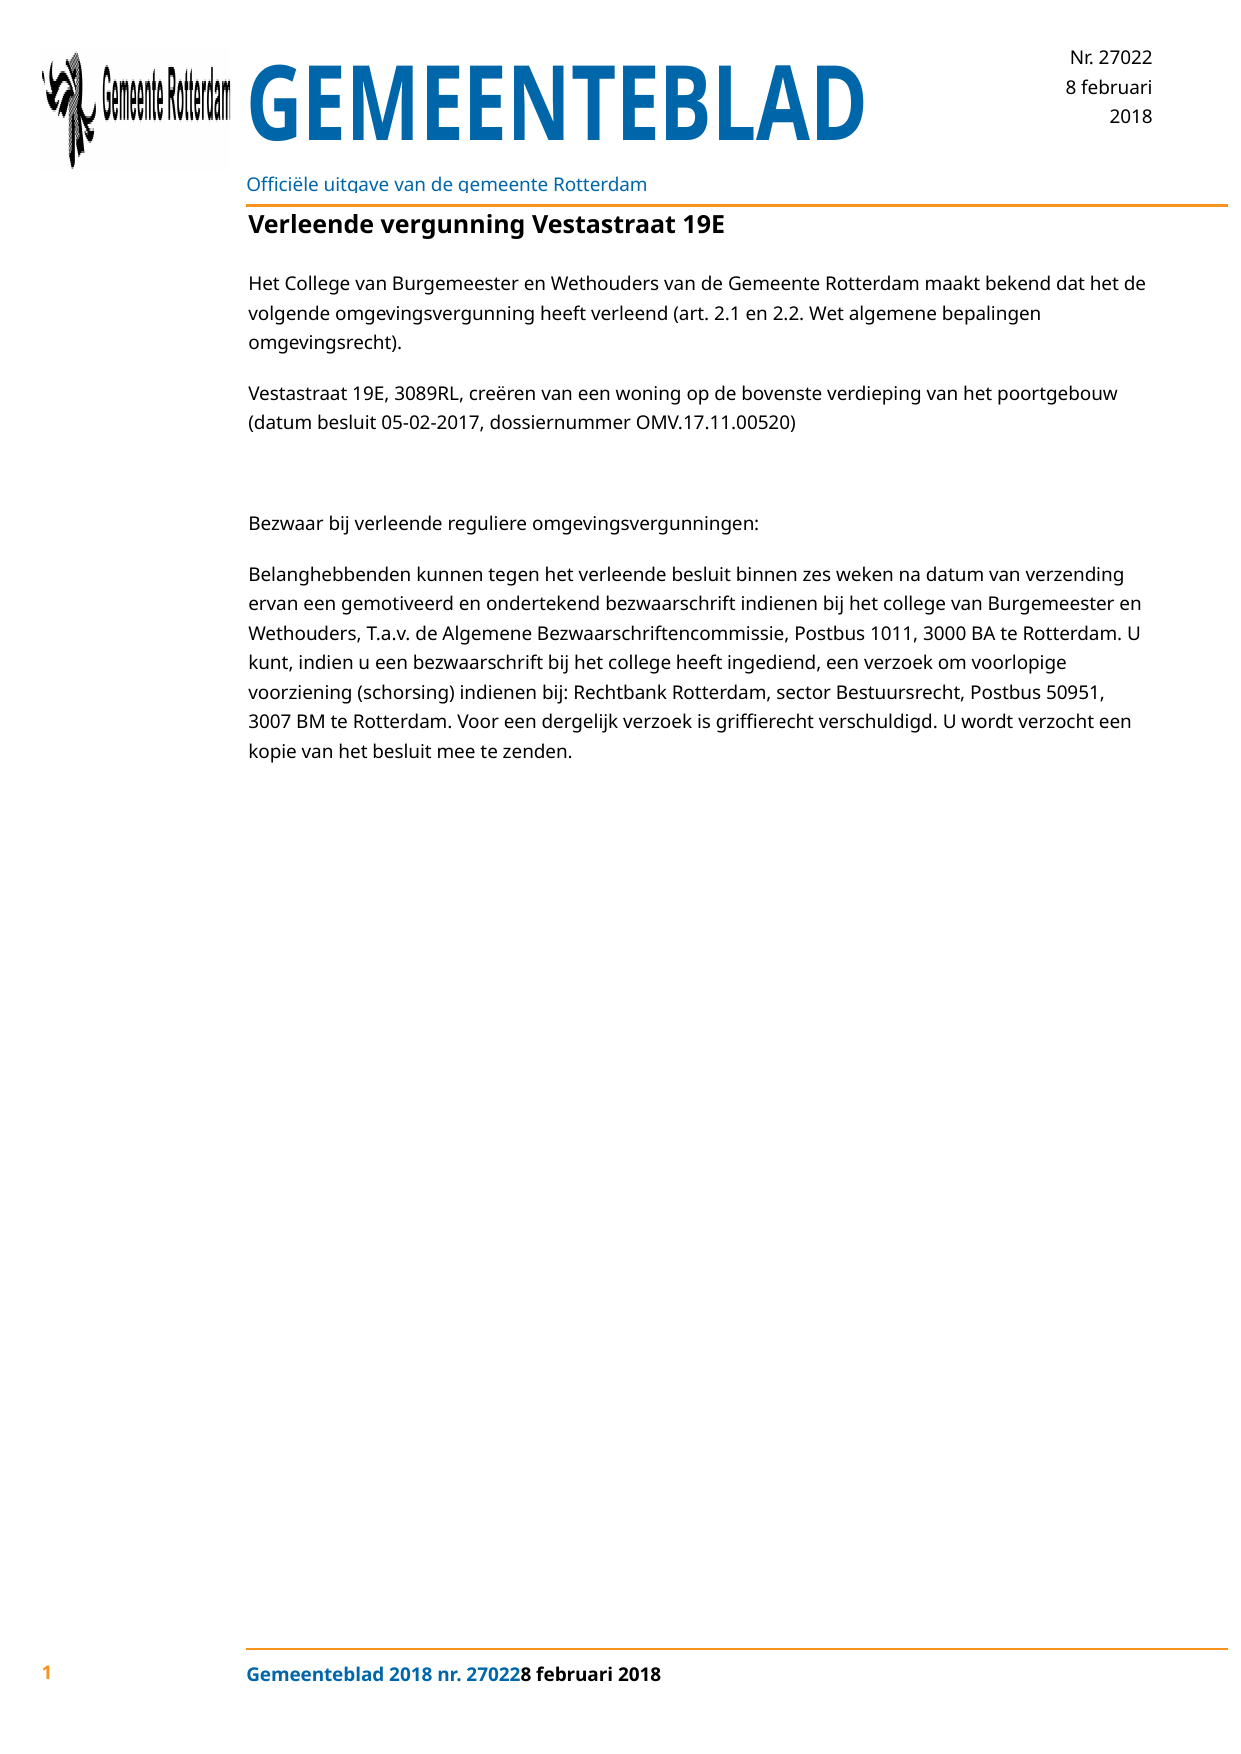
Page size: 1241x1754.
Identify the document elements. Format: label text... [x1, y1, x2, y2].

text Het College van Burgemeester en Wethouders van de Gemeente Rotterdam maakt bekend dat het de volgende omgevingsvergunning heeft verleend (art. 2.1 en 2.2. Wet algemene bepalingen omgevingsrecht). [248, 270, 1152, 355]
text Belanghebbenden kunnen tegen het verleende besluit binnen zes weken na datum van verzending ervan een gemotiveerd en ondertekend bezwaarschrift indienen bij het college van Burgemeester en Wethouders, T.a.v. de Algemene Bezwaarschriftencommissie, Postbus 1011, 3000 BA te Rotterdam. U kunt, indien u een bezwaarschrift bij het college heeft ingediend, een verzoek om voorlopige voorziening (schorsing) indienen bij: Rechtbank Rotterdam, sector Bestuursrecht, Postbus 50951, 3007 BM te Rotterdam. Voor een dergelijk verzoek is griffierecht verschuldigd. U wordt verzocht een kopie van het besluit mee te zenden. [248, 561, 1152, 764]
text Vestastraat 19E, 3089RL, creëren van een woning op de bovenste verdieping van het poortgebouw (datum besluit 05-02-2017, dossiernummer OMV.17.11.00520) [248, 380, 1152, 435]
text Verleende vergunning Vestastraat 19E [248, 207, 1152, 241]
text Bezwaar bij verleende reguliere omgevingsvergunningen: [248, 510, 1152, 536]
picture [41, 47, 231, 172]
